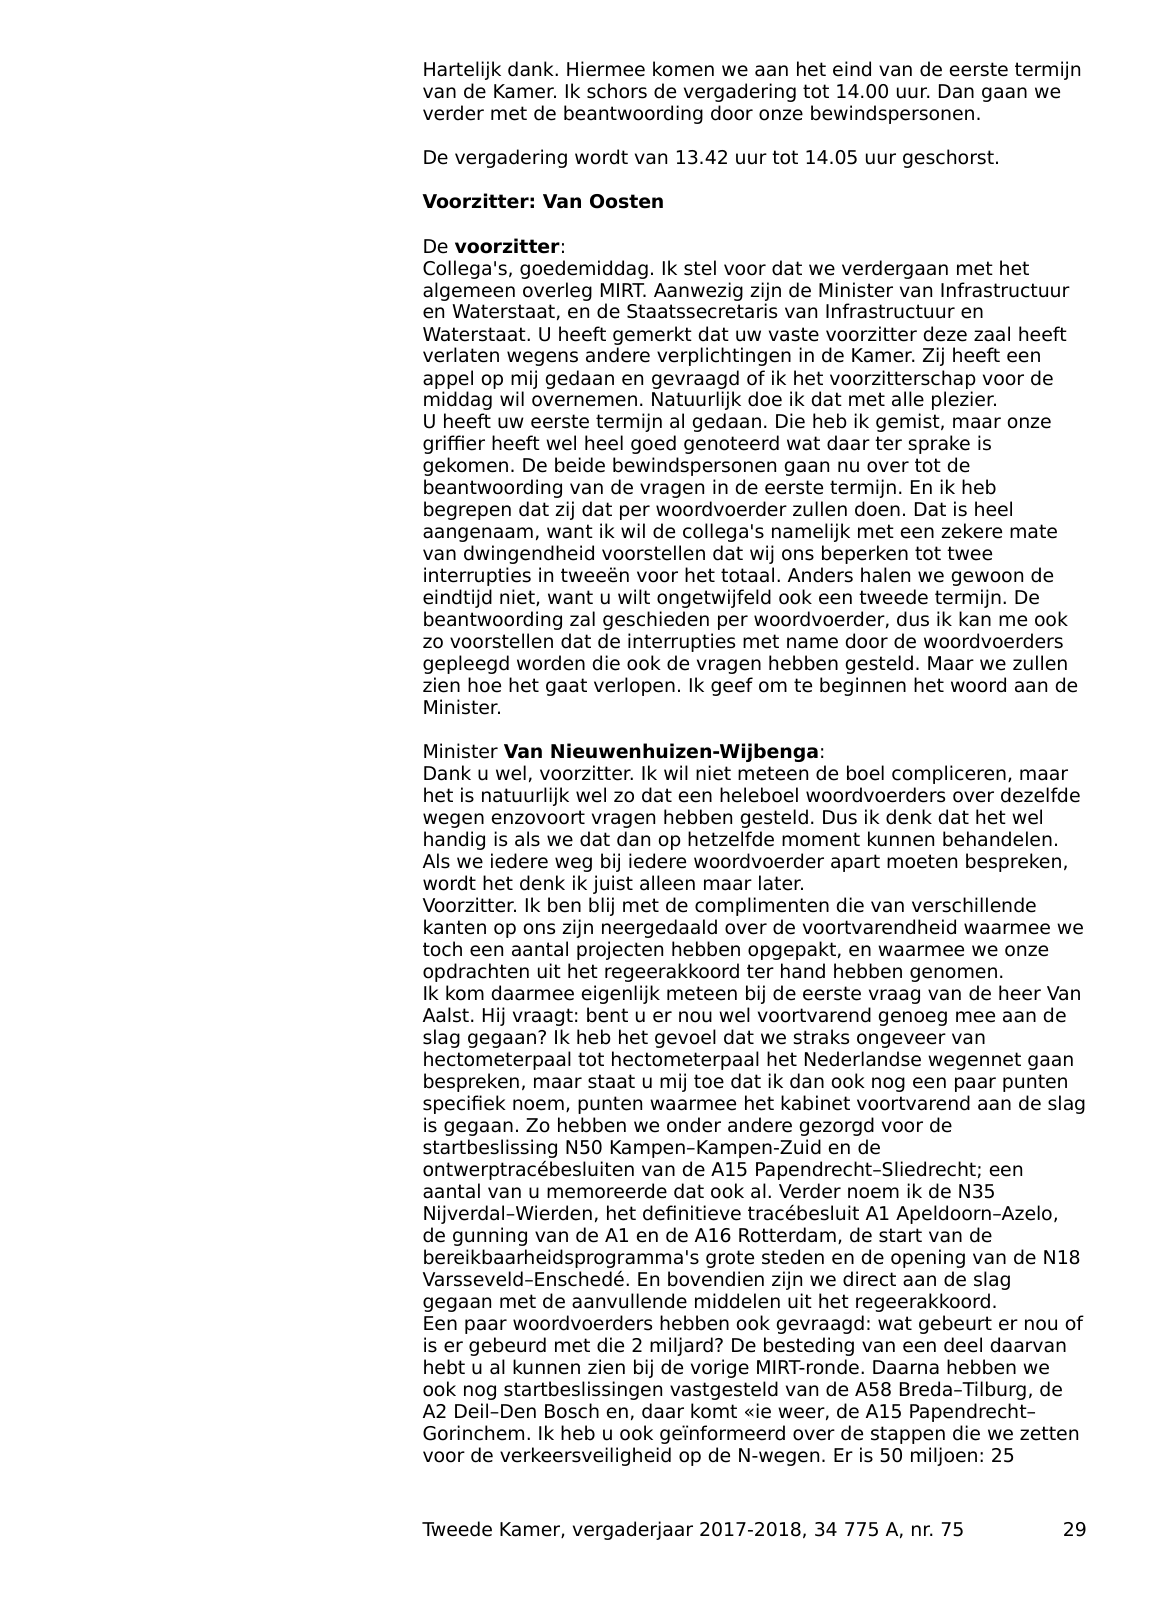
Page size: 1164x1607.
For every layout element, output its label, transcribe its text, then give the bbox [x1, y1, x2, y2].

subtitle Voorzitter: Van Oosten [422, 191, 1087, 213]
text De voorzitter: [422, 236, 1087, 257]
text Een paar woordvoerders hebben ook gevraagd: wat gebeurt er nou of is er gebeurd met die 2 miljard? De besteding van een deel daarvan hebt u al kunnen zien bij de vorige MIRT-ronde. Daarna hebben we ook nog startbeslissingen vastgesteld van de A58 Breda–Tilburg, de A2 Deil–Den Bosch en, daar komt «ie weer, de A15 Papendrecht–Gorinchem. Ik heb u ook geïnformeerd over de stappen die we zetten voor de verkeersveiligheid op de N-wegen. Er is 50 miljoen: 25 [422, 1313, 1087, 1467]
text Collega's, goedemiddag. Ik stel voor dat we verdergaan met het algemeen overleg MIRT. Aanwezig zijn de Minister van Infrastructuur en Waterstaat, en de Staatssecretaris van Infrastructuur en Waterstaat. U heeft gemerkt dat uw vaste voorzitter deze zaal heeft verlaten wegens andere verplichtingen in de Kamer. Zij heeft een appel op mij gedaan en gevraagd of ik het voorzitterschap voor de middag wil overnemen. Natuurlijk doe ik dat met alle plezier. [422, 257, 1087, 411]
text Minister Van Nieuwenhuizen-Wijbenga: [422, 741, 1087, 763]
text Dank u wel, voorzitter. Ik wil niet meteen de boel compliceren, maar het is natuurlijk wel zo dat een heleboel woordvoerders over dezelfde wegen enzovoort vragen hebben gesteld. Dus ik denk dat het wel handig is als we dat dan op hetzelfde moment kunnen behandelen. Als we iedere weg bij iedere woordvoerder apart moeten bespreken, wordt het denk ik juist alleen maar later. [422, 763, 1087, 895]
text Ik kom daarmee eigenlijk meteen bij de eerste vraag van de heer Van Aalst. Hij vraagt: bent u er nou wel voortvarend genoeg mee aan de slag gegaan? Ik heb het gevoel dat we straks ongeveer van hectometerpaal tot hectometerpaal het Nederlandse wegennet gaan bespreken, maar staat u mij toe dat ik dan ook nog een paar punten specifiek noem, punten waarmee het kabinet voortvarend aan de slag is gegaan. Zo hebben we onder andere gezorgd voor de startbeslissing N50 Kampen–Kampen-Zuid en de ontwerptracébesluiten van de A15 Papendrecht–Sliedrecht; een aantal van u memoreerde dat ook al. Verder noem ik de N35 Nijverdal–Wierden, het definitieve tracébesluit A1 Apeldoorn–Azelo, de gunning van de A1 en de A16 Rotterdam, de start van de bereikbaarheidsprogramma's grote steden en de opening van de N18 Varsseveld–Enschedé. En bovendien zijn we direct aan de slag gegaan met de aanvullende middelen uit het regeerakkoord. [422, 983, 1087, 1313]
text Voorzitter. Ik ben blij met de complimenten die van verschillende kanten op ons zijn neergedaald over de voortvarendheid waarmee we toch een aantal projecten hebben opgepakt, en waarmee we onze opdrachten uit het regeerakkoord ter hand hebben genomen. [422, 895, 1087, 983]
text U heeft uw eerste termijn al gedaan. Die heb ik gemist, maar onze griffier heeft wel heel goed genoteerd wat daar ter sprake is gekomen. De beide bewindspersonen gaan nu over tot de beantwoording van de vragen in de eerste termijn. En ik heb begrepen dat zij dat per woordvoerder zullen doen. Dat is heel aangenaam, want ik wil de collega's namelijk met een zekere mate van dwingendheid voorstellen dat wij ons beperken tot twee interrupties in tweeën voor het totaal. Anders halen we gewoon de eindtijd niet, want u wilt ongetwijfeld ook een tweede termijn. De beantwoording zal geschieden per woordvoerder, dus ik kan me ook zo voorstellen dat de interrupties met name door de woordvoerders gepleegd worden die ook de vragen hebben gesteld. Maar we zullen zien hoe het gaat verlopen. Ik geef om te beginnen het woord aan de Minister. [422, 411, 1087, 719]
text Hartelijk dank. Hiermee komen we aan het eind van de eerste termijn van de Kamer. Ik schors de vergadering tot 14.00 uur. Dan gaan we verder met de beantwoording door onze bewindspersonen. [422, 59, 1087, 125]
text De vergadering wordt van 13.42 uur tot 14.05 uur geschorst. [422, 147, 1087, 169]
